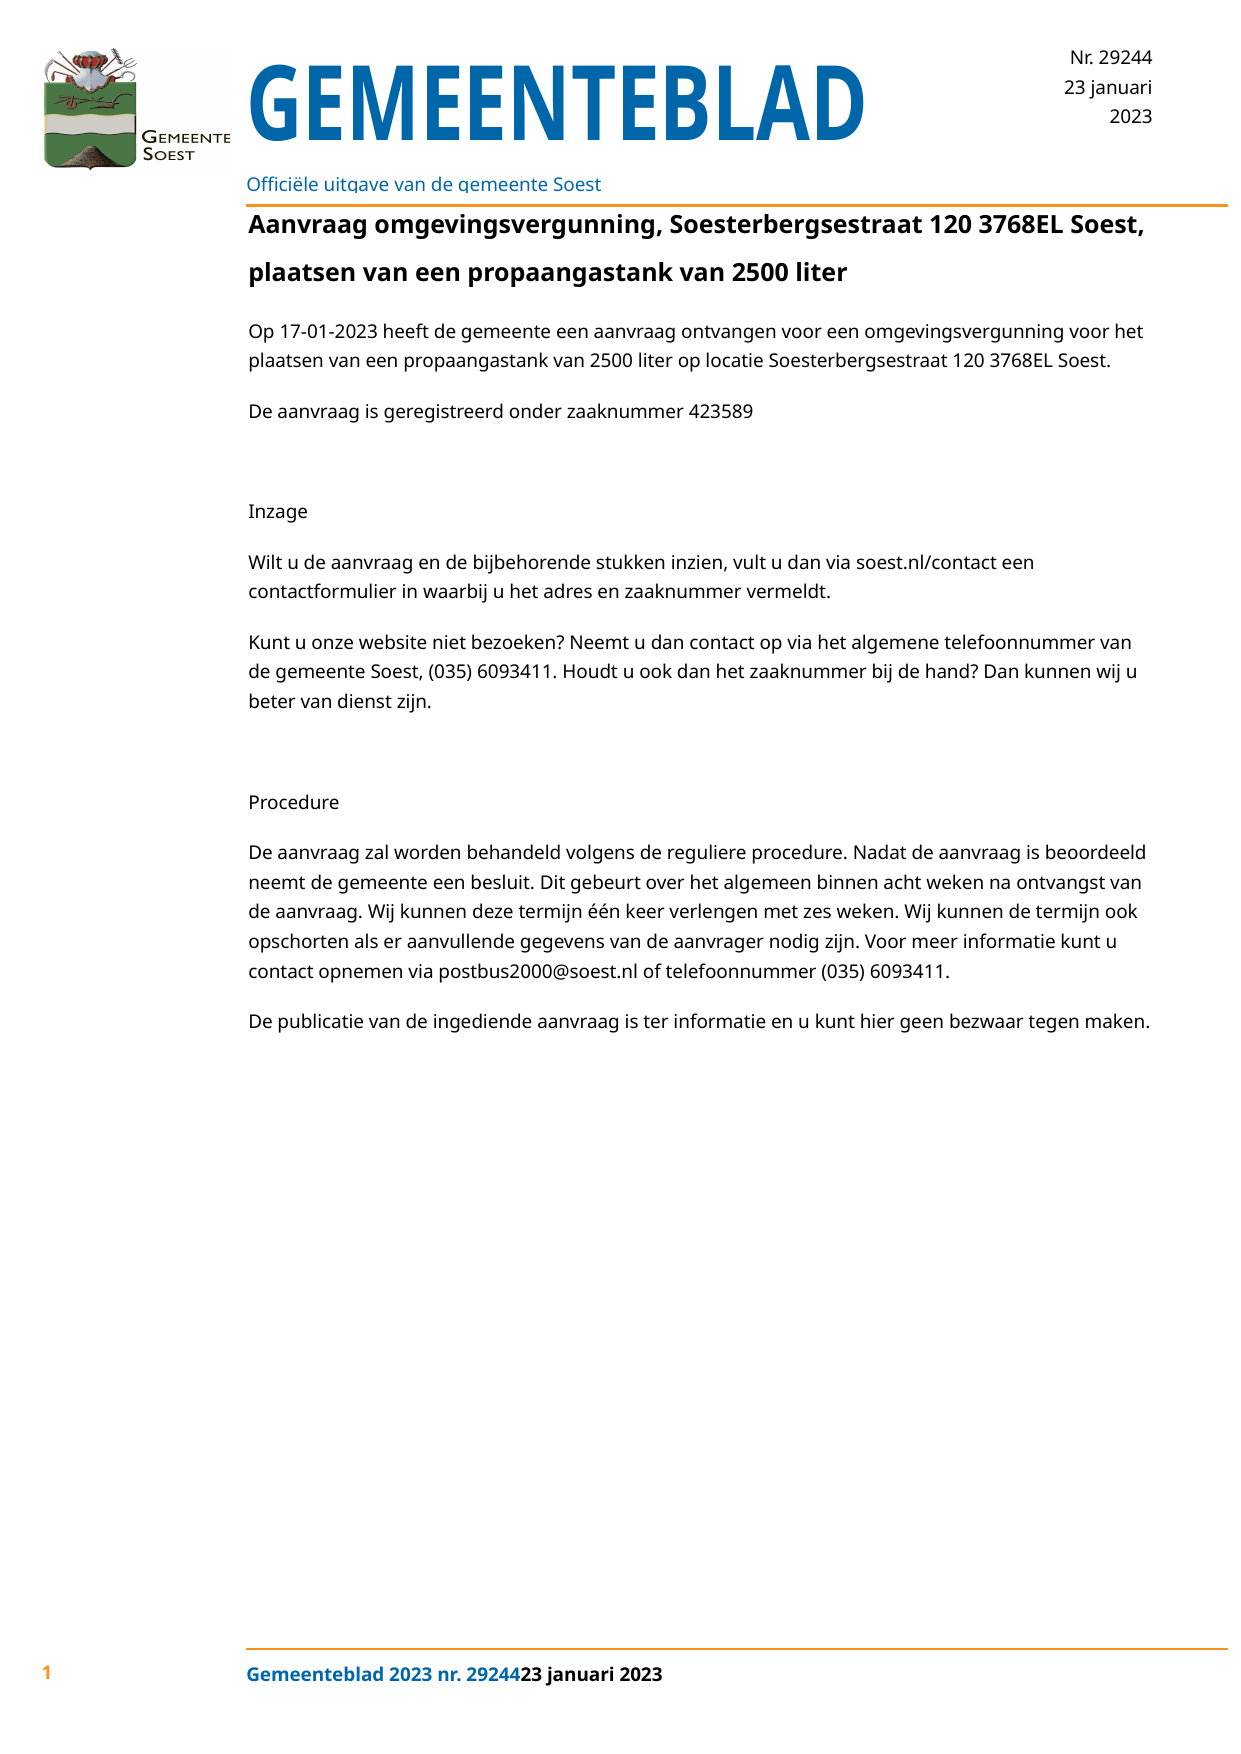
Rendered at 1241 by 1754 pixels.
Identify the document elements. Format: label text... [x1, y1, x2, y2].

text Procedure [248, 789, 1152, 815]
text Kunt u onze website niet bezoeken? Neemt u dan contact op via het algemene telefoonnummer van de gemeente Soest, (035) 6093411. Houdt u ook dan het zaaknummer bij de hand? Dan kunnen wij u beter van dienst zijn. [248, 629, 1152, 714]
text Inzage [248, 499, 1152, 524]
text Wilt u de aanvraag en de bijbehorende stukken inzien, vult u dan via soest.nl/contact een contactformulier in waarbij u het adres en zaaknummer vermeldt. [248, 549, 1152, 604]
text Op 17-01-2023 heeft de gemeente een aanvraag ontvangen voor een omgevingsvergunning voor het plaatsen van een propaangastank van 2500 liter op locatie Soesterbergsestraat 120 3768EL Soest. [248, 318, 1152, 373]
text De aanvraag is geregistreerd onder zaaknummer 423589 [248, 398, 1152, 424]
text Aanvraag omgevingsvergunning, Soesterbergsestraat 120 3768EL Soest, plaatsen van een propaangastank van 2500 liter [248, 207, 1152, 288]
text De publicatie van de ingediende aanvraag is ter informatie en u kunt hier geen bezwaar tegen maken. [248, 1008, 1152, 1034]
text De aanvraag zal worden behandeld volgens de reguliere procedure. Nadat de aanvraag is beoordeeld neemt de gemeente een besluit. Dit gebeurt over het algemeen binnen acht weken na ontvangst van de aanvraag. Wij kunnen deze termijn één keer verlengen met zes weken. Wij kunnen de termijn ook opschorten als er aanvullende gegevens van de aanvrager nodig zijn. Voor meer informatie kunt u contact opnemen via postbus2000@soest.nl of telefoonnummer (035) 6093411. [248, 839, 1152, 984]
picture [41, 47, 231, 172]
